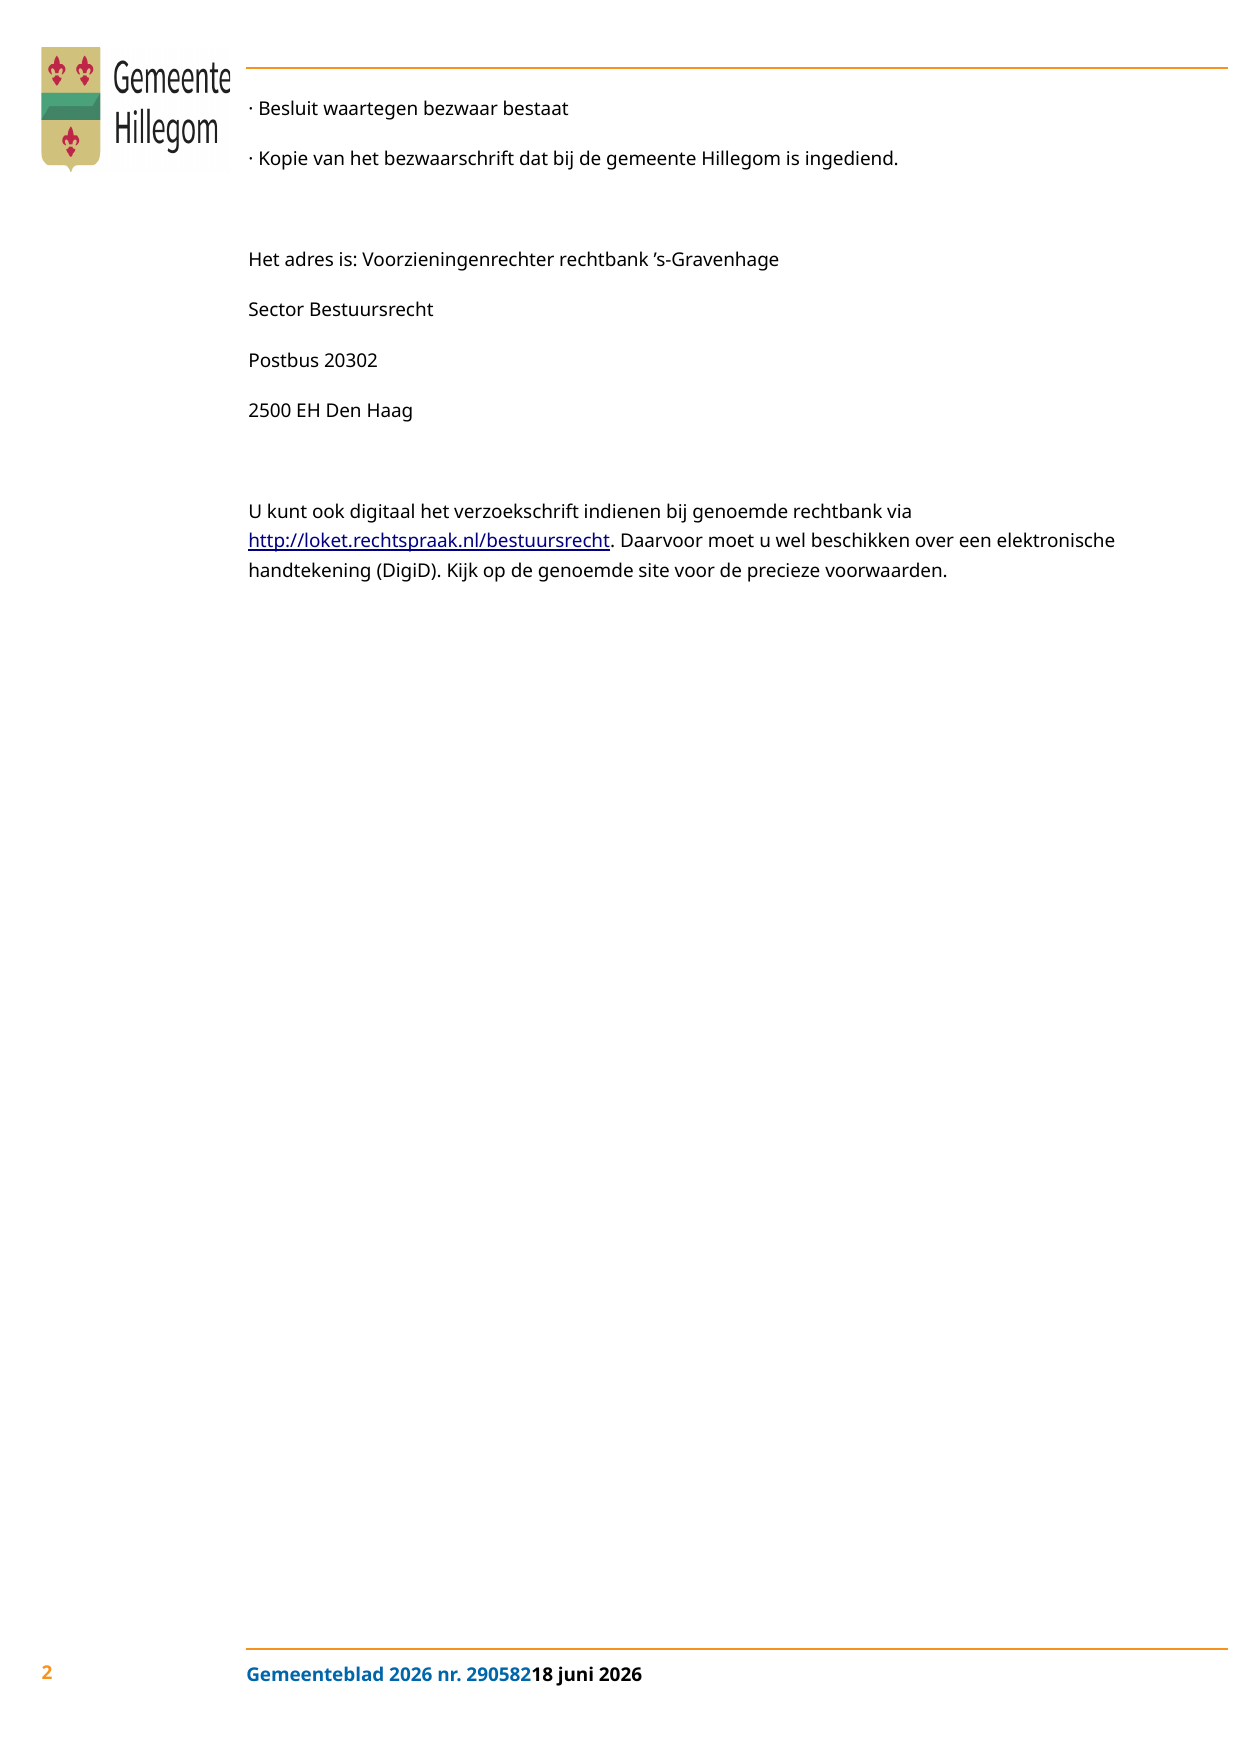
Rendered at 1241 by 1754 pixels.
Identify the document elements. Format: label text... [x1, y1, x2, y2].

text Postbus 20302 [248, 347, 1152, 373]
text · Besluit waartegen bezwaar bestaat [248, 95, 1152, 121]
text U kunt ook digitaal het verzoekschrift indienen bij genoemde rechtbank via http://loket.rechtspraak.nl/bestuursrecht. Daarvoor moet u wel beschikken over een elektronische handtekening (DigiD). Kijk op de genoemde site voor de precieze voorwaarden. [248, 498, 1152, 583]
text 2500 EH Den Haag [248, 397, 1152, 423]
text · Kopie van het bezwaarschrift dat bij de gemeente Hillegom is ingediend. [248, 145, 1152, 171]
picture [41, 47, 231, 172]
text Het adres is: Voorzieningenrechter rechtbank ’s-Gravenhage [248, 246, 1152, 272]
text Sector Bestuursrecht [248, 296, 1152, 322]
